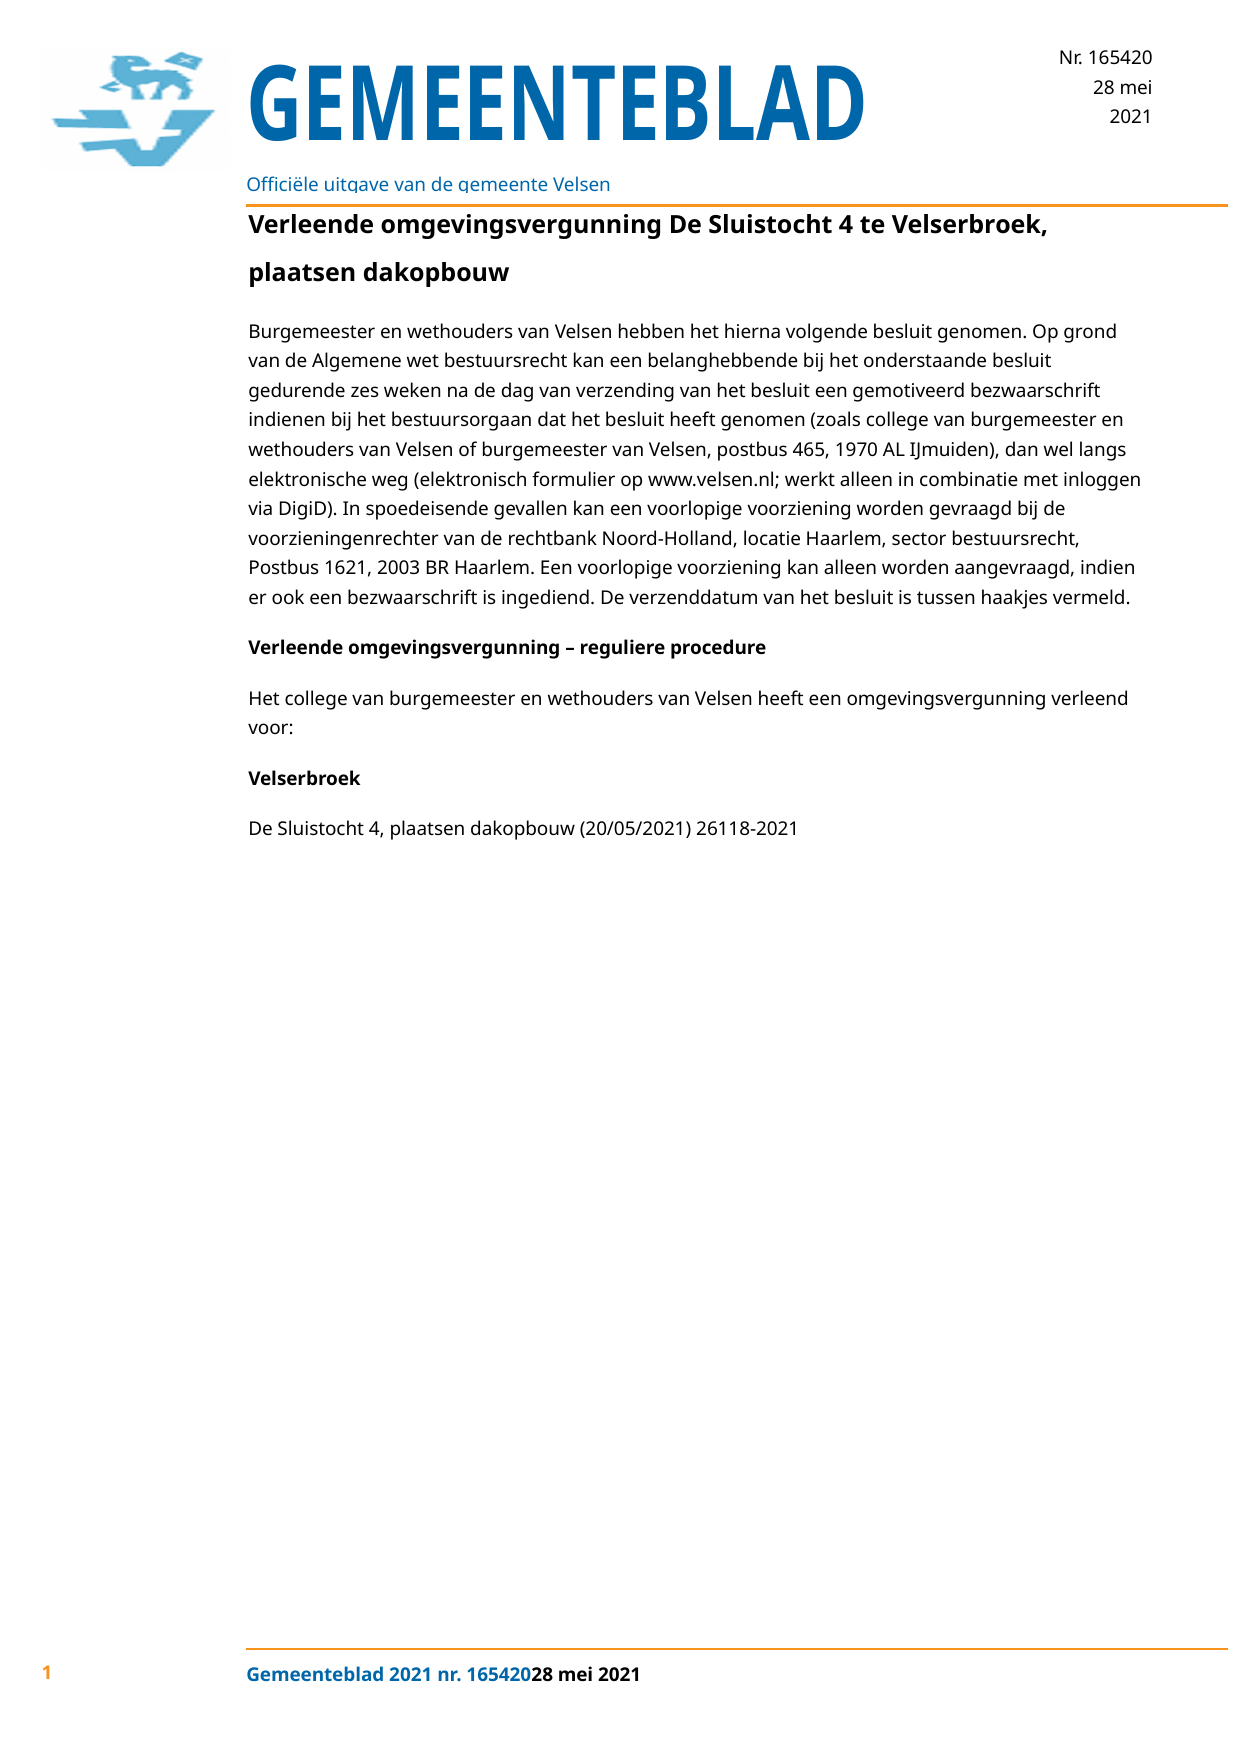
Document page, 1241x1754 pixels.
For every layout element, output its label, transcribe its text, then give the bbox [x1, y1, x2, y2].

text Burgemeester en wethouders van Velsen hebben het hierna volgende besluit genomen. Op grond van de Algemene wet bestuursrecht kan een belanghebbende bij het onderstaande besluit gedurende zes weken na de dag van verzending van het besluit een gemotiveerd bezwaarschrift indienen bij het bestuursorgaan dat het besluit heeft genomen (zoals college van burgemeester en wethouders van Velsen of burgemeester van Velsen, postbus 465, 1970 AL IJmuiden), dan wel langs elektronische weg (elektronisch formulier op www.velsen.nl; werkt alleen in combinatie met inloggen via DigiD). In spoedeisende gevallen kan een voorlopige voorziening worden gevraagd bij de voorzieningenrechter van de rechtbank Noord-Holland, locatie Haarlem, sector bestuursrecht, Postbus 1621, 2003 BR Haarlem. Een voorlopige voorziening kan alleen worden aangevraagd, indien er ook een bezwaarschrift is ingediend. De verzenddatum van het besluit is tussen haakjes vermeld. [248, 318, 1152, 610]
text De Sluistocht 4, plaatsen dakopbouw (20/05/2021) 26118-2021 [248, 815, 1152, 841]
text Velserbroek [248, 765, 1152, 791]
text Verleende omgevingsvergunning De Sluistocht 4 te Velserbroek, plaatsen dakopbouw [248, 207, 1152, 288]
text Het college van burgemeester en wethouders van Velsen heeft een omgevingsvergunning verleend voor: [248, 685, 1152, 740]
picture [41, 47, 231, 172]
text Verleende omgevingsvergunning – reguliere procedure [248, 634, 1152, 660]
